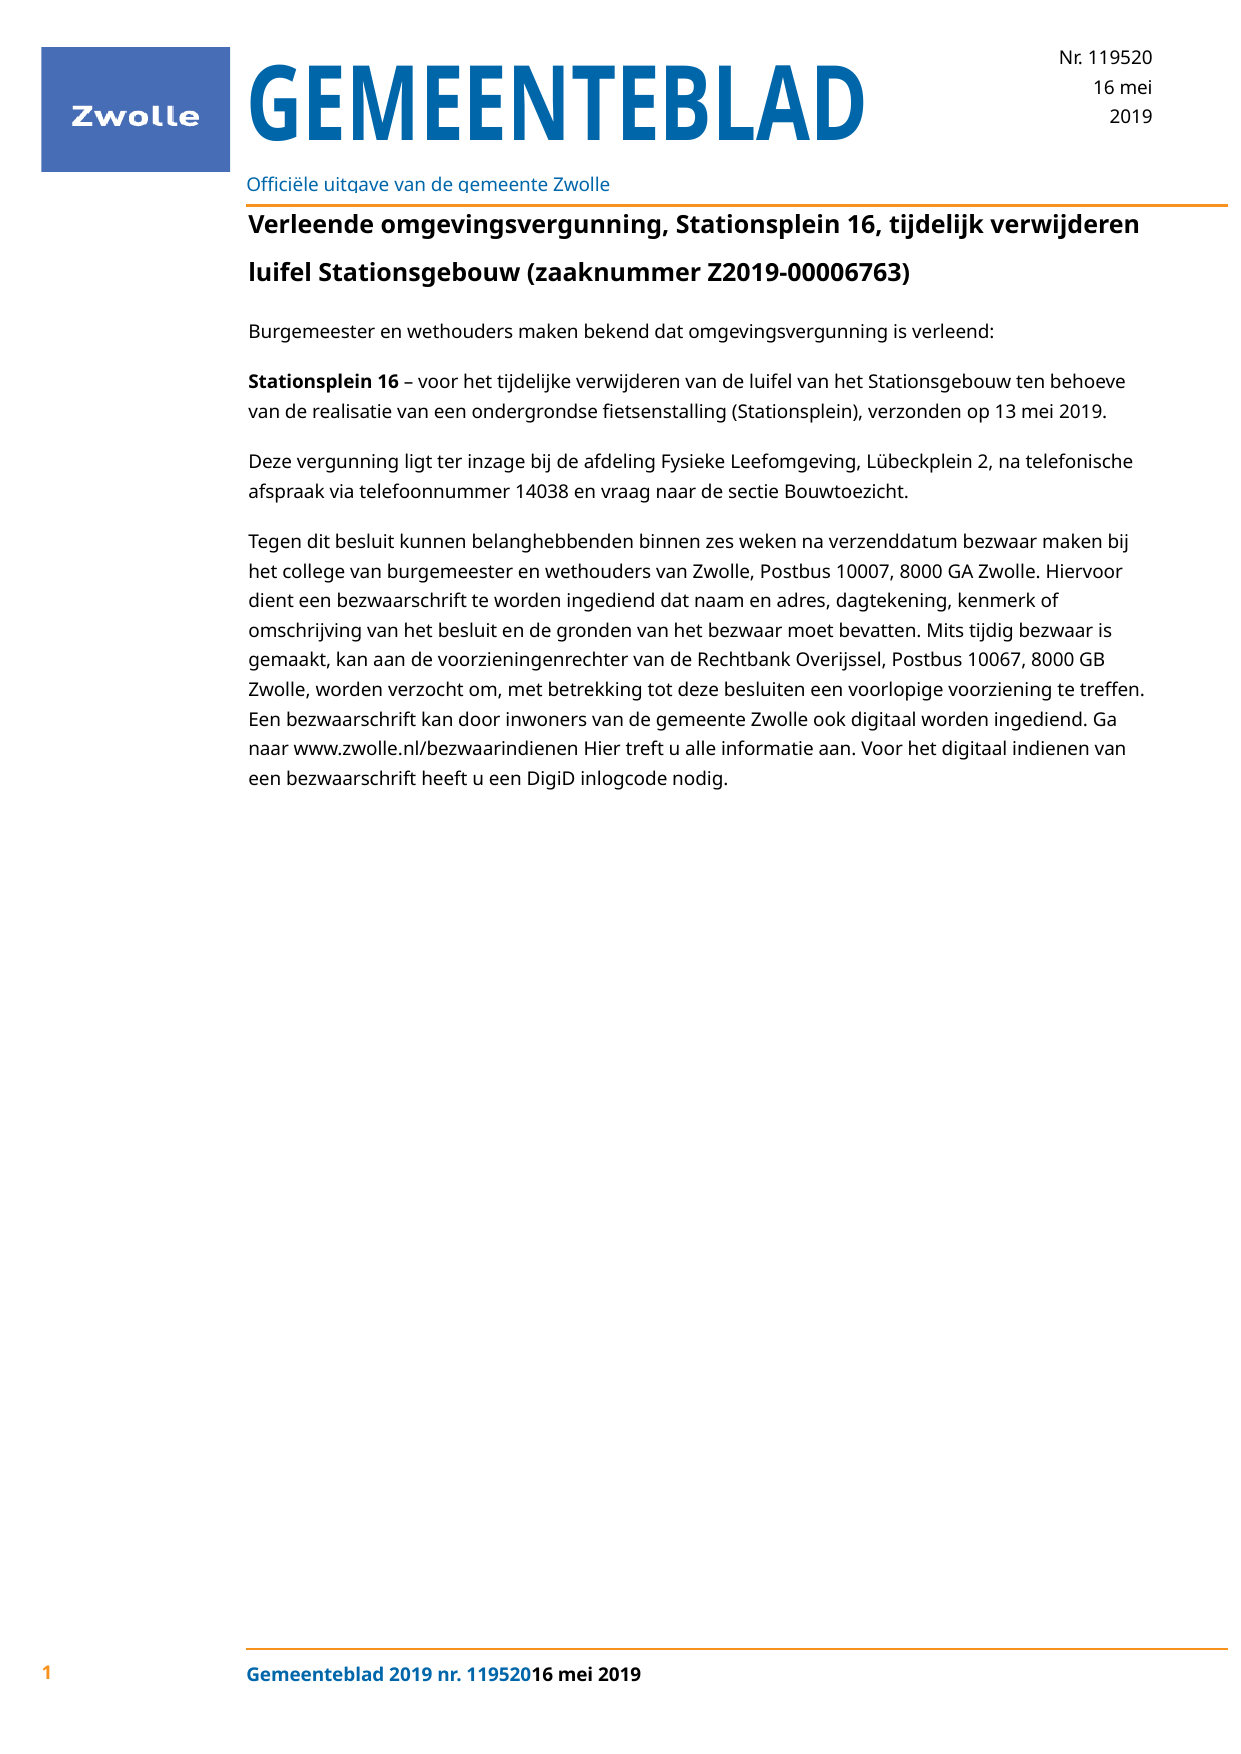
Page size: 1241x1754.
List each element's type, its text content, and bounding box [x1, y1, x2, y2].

text Stationsplein 16 – voor het tijdelijke verwijderen van de luifel van het Stationsgebouw ten behoeve van de realisatie van een ondergrondse fietsenstalling (Stationsplein), verzonden op 13 mei 2019. [248, 368, 1152, 424]
text Tegen dit besluit kunnen belanghebbenden binnen zes weken na verzenddatum bezwaar maken bij het college van burgemeester en wethouders van Zwolle, Postbus 10007, 8000 GA Zwolle. Hiervoor dient een bezwaarschrift te worden ingediend dat naam en adres, dagtekening, kenmerk of omschrijving van het besluit en de gronden van het bezwaar moet bevatten. Mits tijdig bezwaar is gemaakt, kan aan de voorzieningenrechter van de Rechtbank Overijssel, Postbus 10067, 8000 GB Zwolle, worden verzocht om, met betrekking tot deze besluiten een voorlopige voorziening te treffen. Een bezwaarschrift kan door inwoners van de gemeente Zwolle ook digitaal worden ingediend. Ga naar www.zwolle.nl/bezwaarindienen Hier treft u alle informatie aan. Voor het digitaal indienen van een bezwaarschrift heeft u een DigiD inlogcode nodig. [248, 528, 1152, 791]
picture [41, 47, 231, 172]
text Verleende omgevingsvergunning, Stationsplein 16, tijdelijk verwijderen luifel Stationsgebouw (zaaknummer Z2019-00006763) [248, 207, 1152, 288]
text Deze vergunning ligt ter inzage bij de afdeling Fysieke Leefomgeving, Lübeckplein 2, na telefonische afspraak via telefoonnummer 14038 en vraag naar de sectie Bouwtoezicht. [248, 448, 1152, 504]
text Burgemeester en wethouders maken bekend dat omgevingsvergunning is verleend: [248, 318, 1152, 344]
